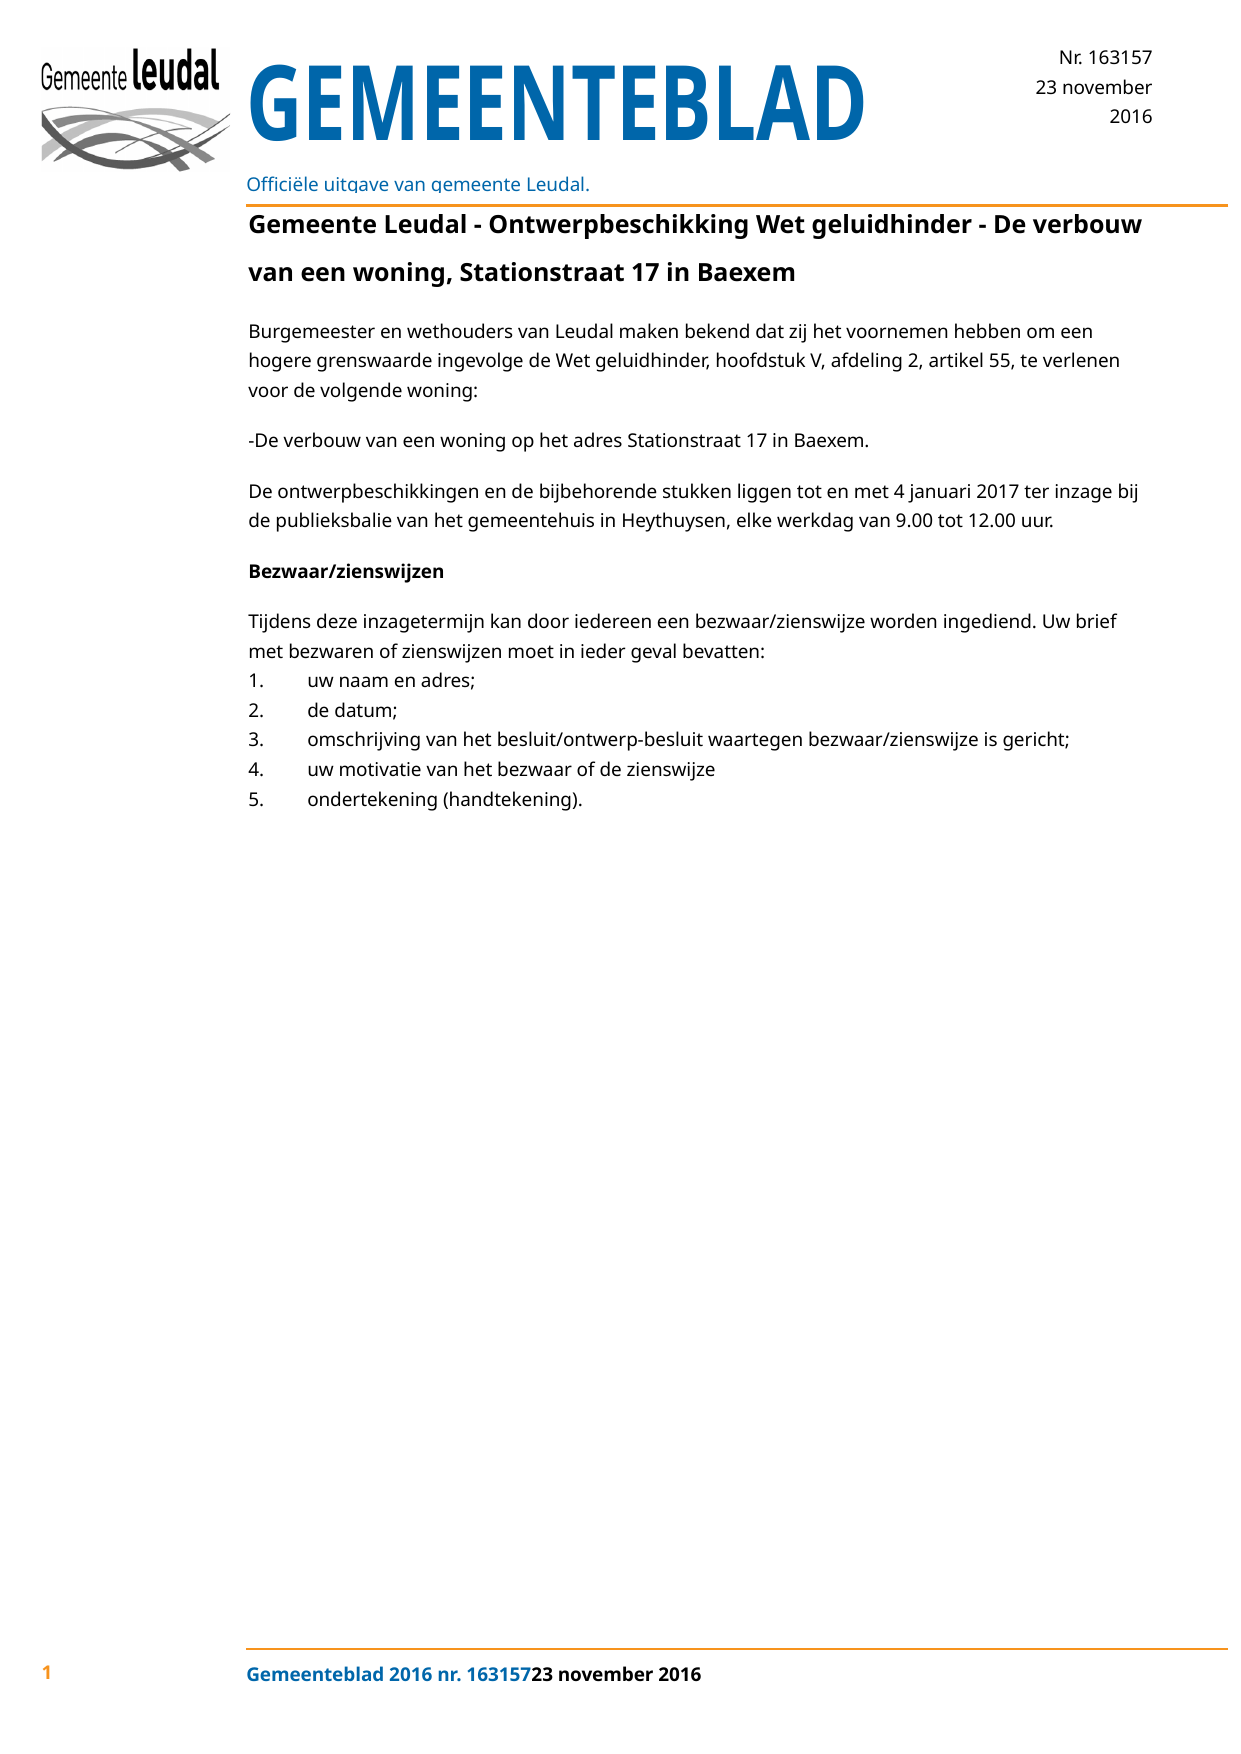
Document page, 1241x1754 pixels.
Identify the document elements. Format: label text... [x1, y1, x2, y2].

text Gemeente Leudal - Ontwerpbeschikking Wet geluidhinder - De verbouw van een woning, Stationstraat 17 in Baexem [248, 207, 1152, 288]
list omschrijving van het besluit/ontwerp-besluit waartegen bezwaar/zienswijze is gericht; [248, 727, 1152, 752]
list ondertekening (handtekening). [248, 786, 1152, 812]
list uw motivatie van het bezwaar of de zienswijze [248, 756, 1152, 782]
text Tijdens deze inzagetermijn kan door iedereen een bezwaar/zienswijze worden ingediend. Uw brief met bezwaren of zienswijzen moet in ieder geval bevatten: [248, 608, 1152, 664]
text Burgemeester en wethouders van Leudal maken bekend dat zij het voornemen hebben om een hogere grenswaarde ingevolge de Wet geluidhinder, hoofdstuk V, afdeling 2, artikel 55, te verlenen voor de volgende woning: [248, 318, 1152, 403]
list de datum; [248, 697, 1152, 723]
list uw naam en adres; [248, 667, 1152, 693]
text De ontwerpbeschikkingen en de bijbehorende stukken liggen tot en met 4 januari 2017 ter inzage bij de publieksbalie van het gemeentehuis in Heythuysen, elke werkdag van 9.00 tot 12.00 uur. [248, 478, 1152, 533]
text -De verbouw van een woning op het adres Stationstraat 17 in Baexem. [248, 427, 1152, 453]
picture [41, 47, 231, 172]
text Bezwaar/zienswijzen [248, 558, 1152, 584]
